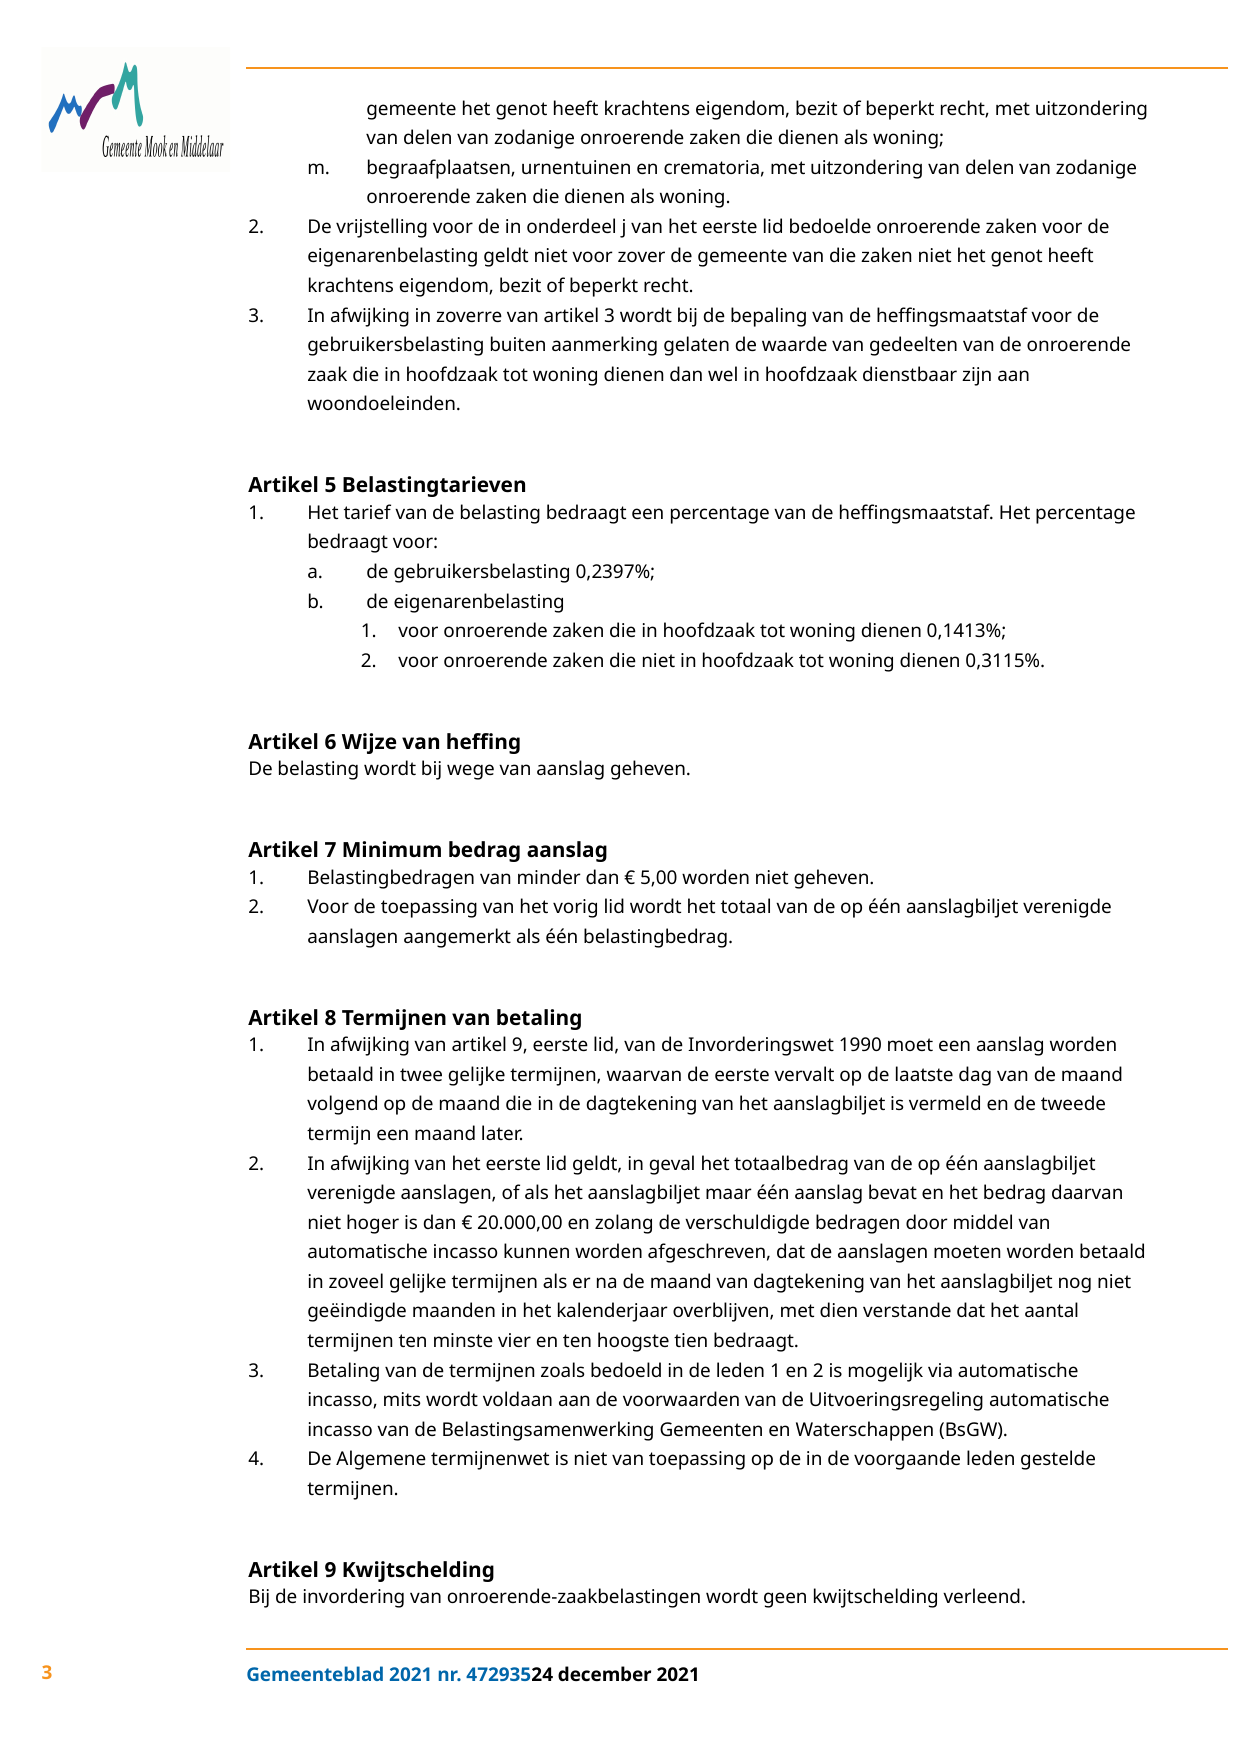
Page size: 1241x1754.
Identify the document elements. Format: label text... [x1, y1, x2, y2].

list In afwijking in zoverre van artikel 3 wordt bij de bepaling van de heffingsmaatstaf voor de gebruikersbelasting buiten aanmerking gelaten de waarde van gedeelten van de onroerende zaak die in hoofdzaak tot woning dienen dan wel in hoofdzaak dienstbaar zijn aan woondoeleinden. [248, 302, 1152, 416]
list De Algemene termijnenwet is niet van toepassing op de in de voorgaande leden gestelde termijnen. [248, 1446, 1152, 1501]
list Belastingbedragen van minder dan € 5,00 worden niet geheven. [248, 864, 1152, 889]
list Het tarief van de belasting bedraagt een percentage van de heffingsmaatstaf. Het percentage bedraagt voor: [248, 499, 1152, 554]
list In afwijking van het eerste lid geldt, in geval het totaalbedrag van de op één aanslagbiljet verenigde aanslagen, of als het aanslagbiljet maar één aanslag bevat en het bedrag daarvan niet hoger is dan € 20.000,00 en zolang de verschuldigde bedragen door middel van automatische incasso kunnen worden afgeschreven, dat de aanslagen moeten worden betaald in zoveel gelijke termijnen als er na de maand van dagtekening van het aanslagbiljet nog niet geëindigde maanden in het kalenderjaar overblijven, met dien verstande dat het aantal termijnen ten minste vier en ten hoogste tien bedraagt. [248, 1150, 1152, 1353]
text Bij de invordering van onroerende-zaakbelastingen wordt geen kwijtschelding verleend. [248, 1584, 1152, 1609]
list voor onroerende zaken die niet in hoofdzaak tot woning dienen 0,3115%. [361, 647, 1152, 673]
text Artikel 8 Termijnen van betaling [248, 1003, 1152, 1031]
list In afwijking van artikel 9, eerste lid, van de Invorderingswet 1990 moet een aanslag worden betaald in twee gelijke termijnen, waarvan de eerste vervalt op de laatste dag van de maand volgend op de maand die in de dagtekening van het aanslagbiljet is vermeld en de tweede termijn een maand later. [248, 1031, 1152, 1146]
text De belasting wordt bij wege van aanslag geheven. [248, 755, 1152, 781]
list De vrijstelling voor de in onderdeel j van het eerste lid bedoelde onroerende zaken voor de eigenarenbelasting geldt niet voor zover de gemeente van die zaken niet het genot heeft krachtens eigendom, bezit of beperkt recht. [248, 213, 1152, 298]
list gemeente het genot heeft krachtens eigendom, bezit of beperkt recht, met uitzondering van delen van zodanige onroerende zaken die dienen als woning; [307, 95, 1152, 150]
list de gebruikersbelasting 0,2397%; [307, 558, 1152, 584]
list de eigenarenbelasting [307, 588, 1152, 613]
list Voor de toepassing van het vorig lid wordt het totaal van de op één aanslagbiljet verenigde aanslagen aangemerkt als één belastingbedrag. [248, 893, 1152, 949]
list Betaling van de termijnen zoals bedoeld in de leden 1 en 2 is mogelijk via automatische incasso, mits wordt voldaan aan de voorwaarden van de Uitvoeringsregeling automatische incasso van de Belastingsamenwerking Gemeenten en Waterschappen (BsGW). [248, 1357, 1152, 1442]
list voor onroerende zaken die in hoofdzaak tot woning dienen 0,1413%; [361, 617, 1152, 643]
text Artikel 5 Belastingtarieven [248, 471, 1152, 499]
list begraafplaatsen, urnentuinen en crematoria, met uitzondering van delen van zodanige onroerende zaken die dienen als woning. [307, 154, 1152, 209]
text Artikel 6 Wijze van heffing [248, 727, 1152, 755]
text Artikel 9 Kwijtschelding [248, 1555, 1152, 1584]
picture [41, 47, 231, 172]
text Artikel 7 Minimum bedrag aanslag [248, 835, 1152, 864]
